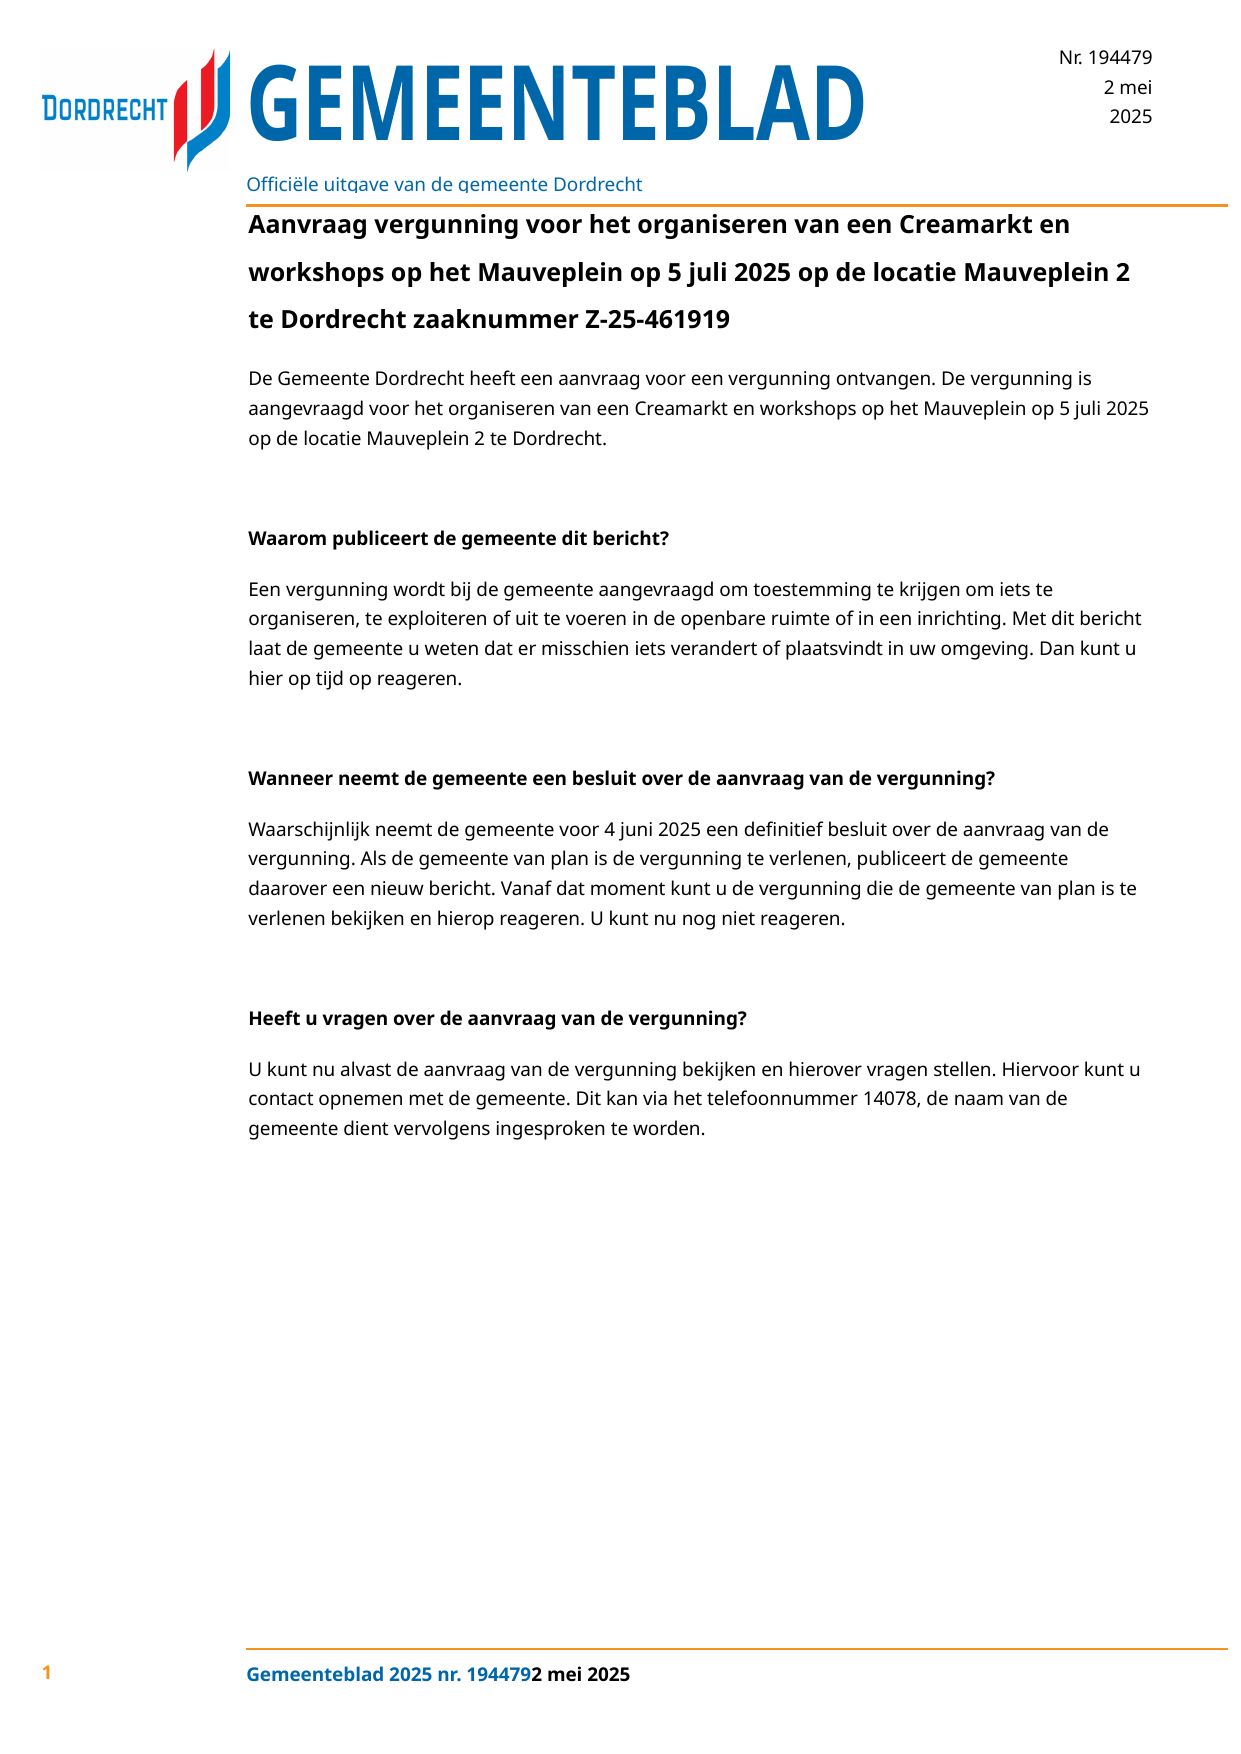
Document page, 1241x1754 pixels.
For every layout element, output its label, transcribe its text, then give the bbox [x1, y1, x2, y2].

text Waarom publiceert de gemeente dit bericht? [248, 526, 1152, 551]
text De Gemeente Dordrecht heeft een aanvraag voor een vergunning ontvangen. De vergunning is aangevraagd voor het organiseren van een Creamarkt en workshops op het Mauveplein op 5 juli 2025 op de locatie Mauveplein 2 te Dordrecht. [248, 366, 1152, 450]
text Een vergunning wordt bij de gemeente aangevraagd om toestemming te krijgen om iets te organiseren, te exploiteren of uit te voeren in de openbare ruimte of in een inrichting. Met dit bericht laat de gemeente u weten dat er misschien iets verandert of plaatsvindt in uw omgeving. Dan kunt u hier op tijd op reageren. [248, 576, 1152, 690]
text Heeft u vragen over de aanvraag van de vergunning? [248, 1006, 1152, 1031]
text Wanneer neemt de gemeente een besluit over de aanvraag van de vergunning? [248, 766, 1152, 791]
picture [41, 47, 231, 172]
text U kunt nu alvast de aanvraag van de vergunning bekijken en hierover vragen stellen. Hiervoor kunt u contact opnemen met de gemeente. Dit kan via het telefoonnummer 14078, de naam van de gemeente dient vervolgens ingesproken te worden. [248, 1056, 1152, 1141]
text Waarschijnlijk neemt de gemeente voor 4 juni 2025 een definitief besluit over de aanvraag van de vergunning. Als de gemeente van plan is de vergunning te verlenen, publiceert de gemeente daarover een nieuw bericht. Vanaf dat moment kunt u de vergunning die de gemeente van plan is te verlenen bekijken en hierop reageren. U kunt nu nog niet reageren. [248, 816, 1152, 930]
text Aanvraag vergunning voor het organiseren van een Creamarkt en workshops op het Mauveplein op 5 juli 2025 op de locatie Mauveplein 2 te Dordrecht zaaknummer Z-25-461919 [248, 207, 1152, 336]
